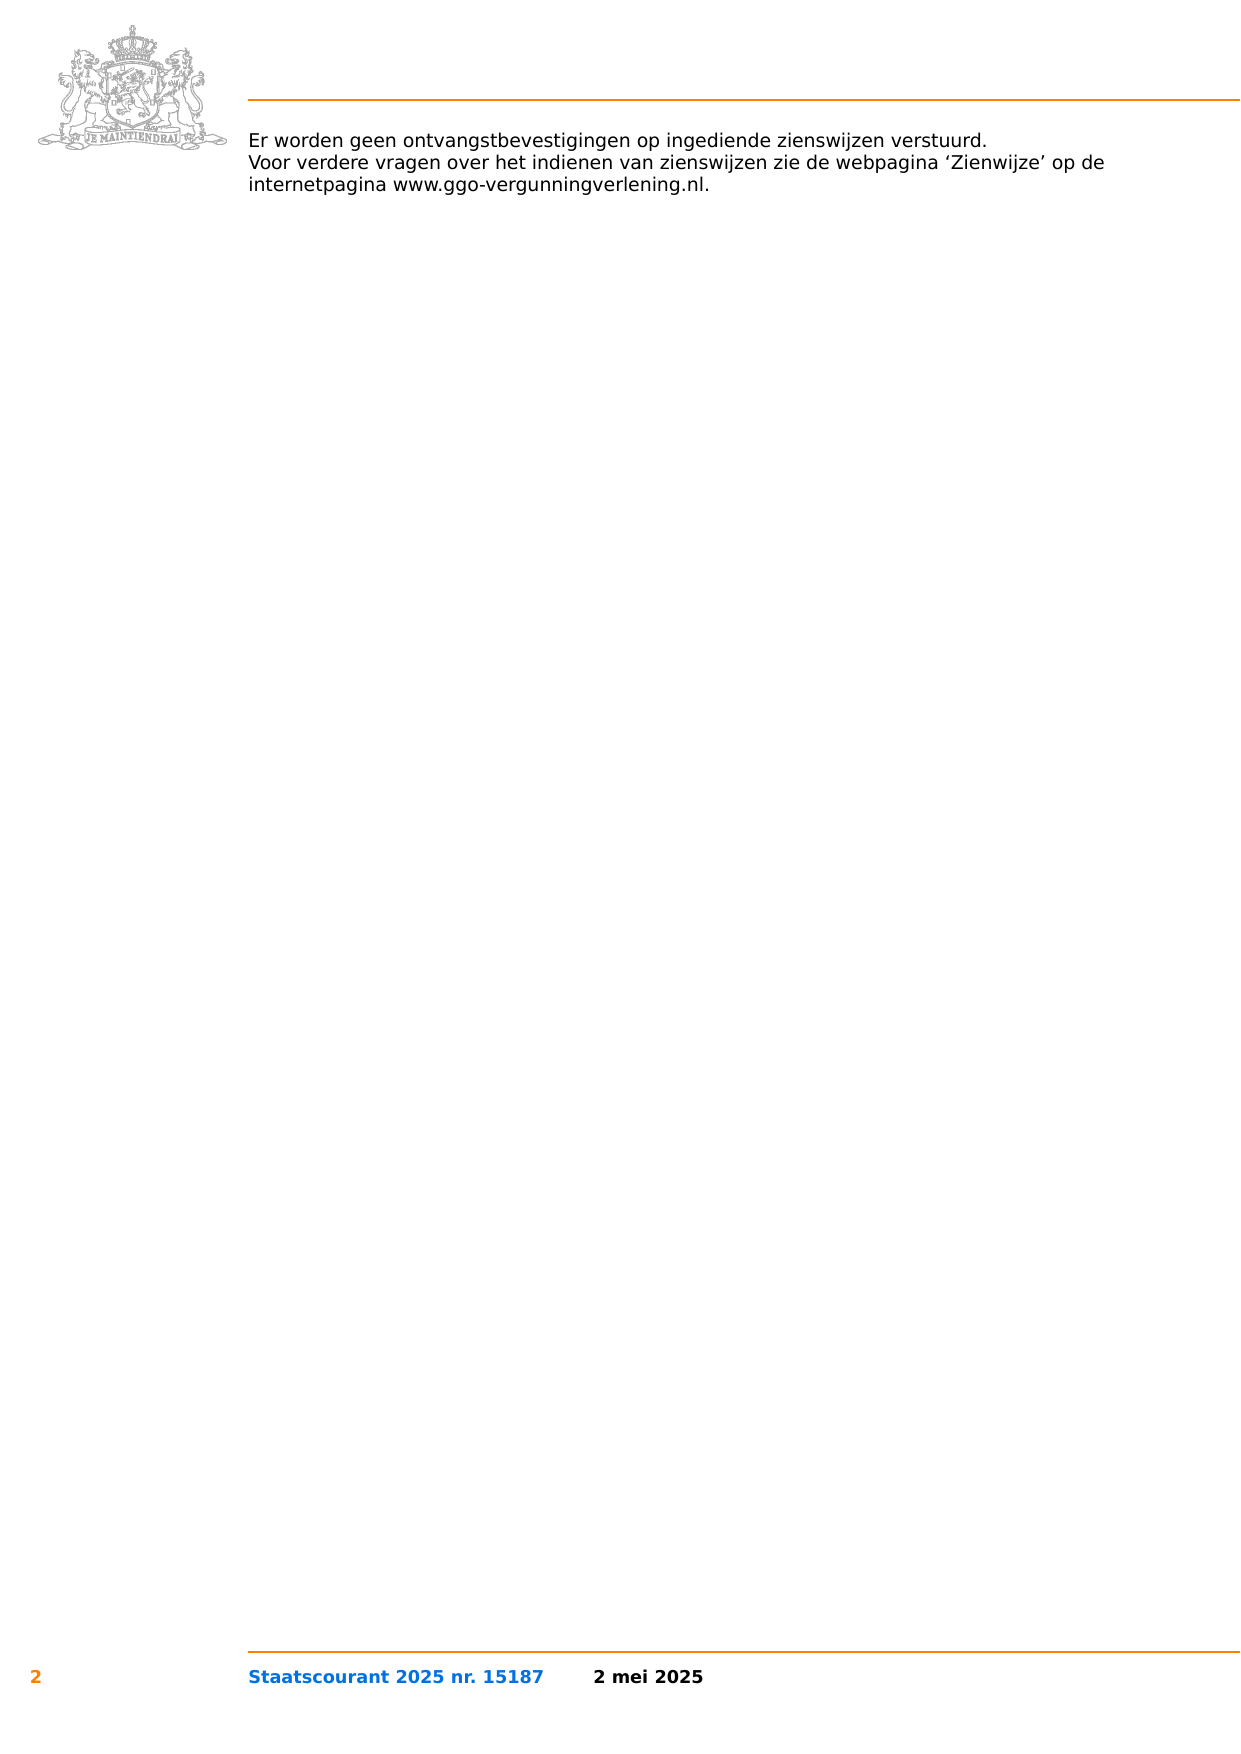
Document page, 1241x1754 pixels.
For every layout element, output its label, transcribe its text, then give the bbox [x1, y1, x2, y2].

text Er worden geen ontvangstbevestigingen op ingediende zienswijzen verstuurd. [248, 130, 1163, 152]
picture [38, 25, 227, 150]
text Voor verdere vragen over het indienen van zienswijzen zie de webpagina ‘Zienwijze’ op de internetpagina www.ggo-vergunningverlening.nl. [248, 152, 1163, 196]
